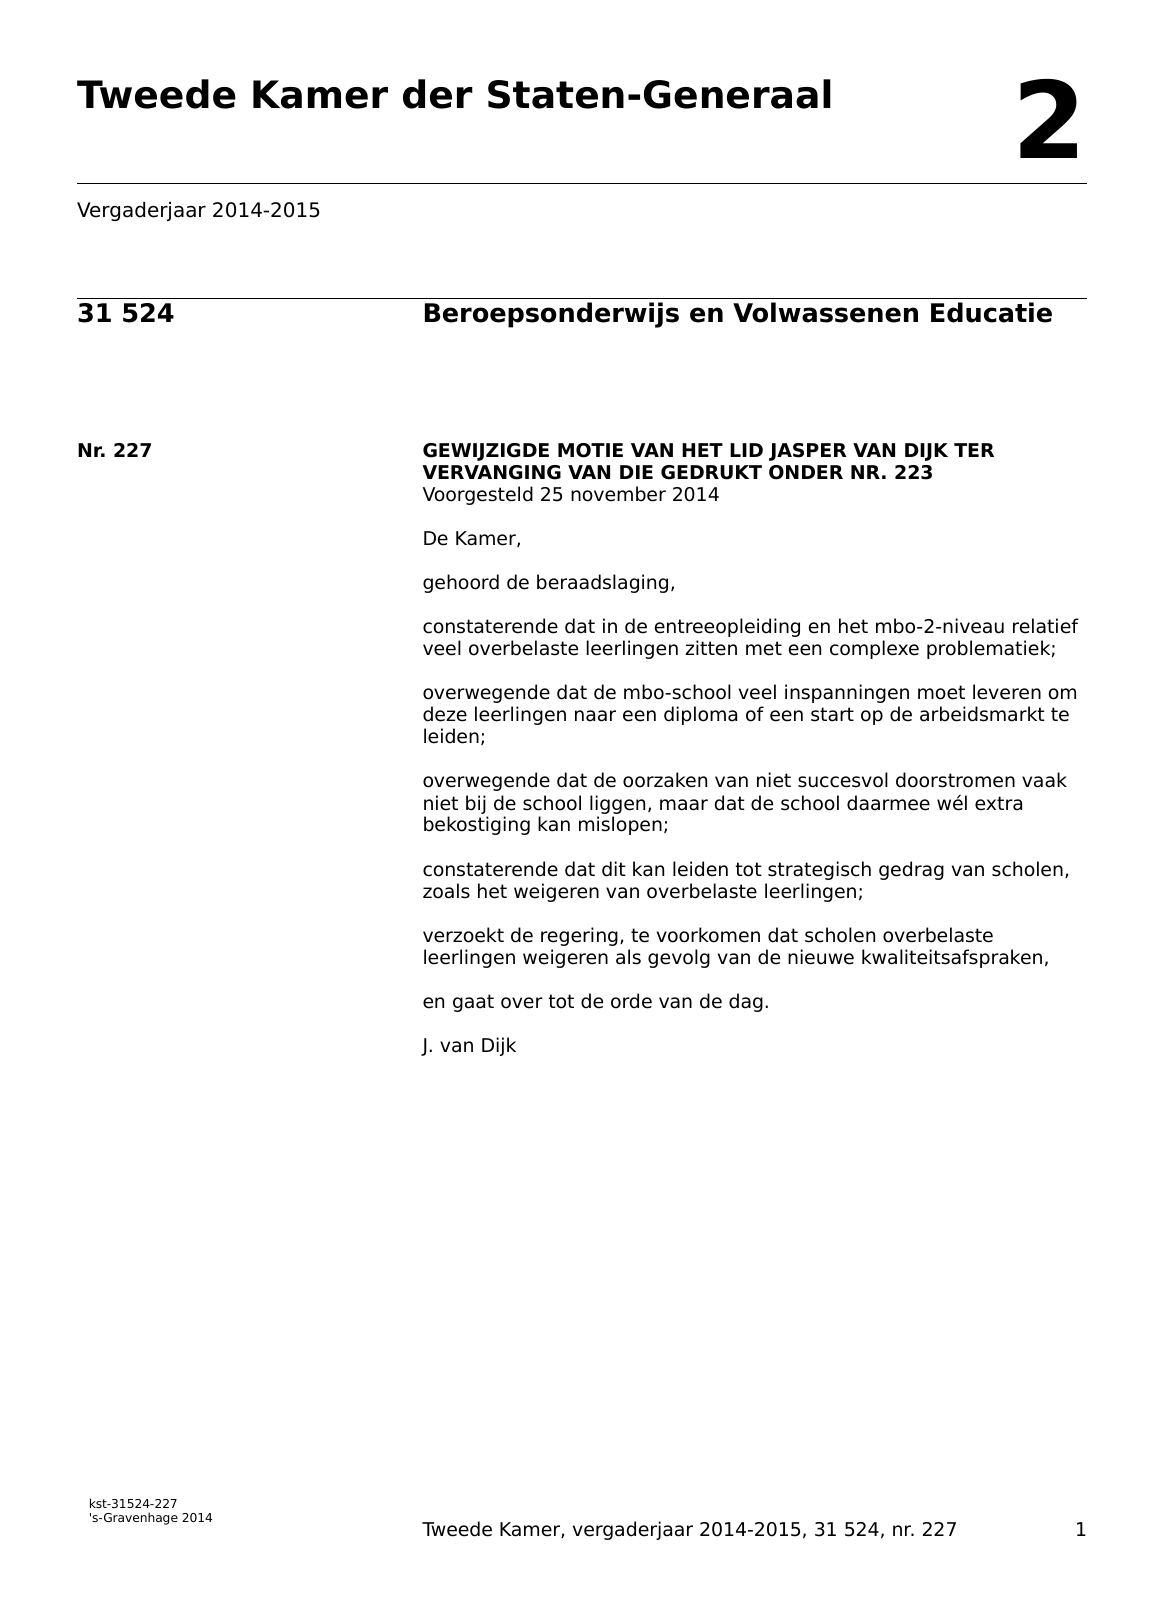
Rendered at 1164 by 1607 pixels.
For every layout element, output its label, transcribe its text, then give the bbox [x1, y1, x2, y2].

table_header Tweede Kamer der Staten-Generaal [77, 59, 886, 183]
text Voorgesteld 25 november 2014 [422, 484, 1087, 506]
text verzoekt de regering, te voorkomen dat scholen overbelaste leerlingen weigeren als gevolg van de nieuwe kwaliteitsafspraken, [422, 925, 1087, 969]
text gehoord de beraadslaging, [422, 572, 1087, 594]
table_cell Vergaderjaar 2014-2015 [77, 184, 1087, 298]
subtitle Nr. 227 GEWIJZIGDE MOTIE VAN HET LID JASPER VAN DIJK TER VERVANGING VAN DIE GEDRUKT ONDER NR. 223 [77, 440, 1087, 484]
text overwegende dat de oorzaken van niet succesvol doorstromen vaak niet bij de school liggen, maar dat de school daarmee wél extra bekostiging kan mislopen; [422, 770, 1087, 836]
text constaterende dat dit kan leiden tot strategisch gedrag van scholen, zoals het weigeren van overbelaste leerlingen; [422, 858, 1087, 902]
text en gaat over tot de orde van de dag. [422, 991, 1087, 1013]
text J. van Dijk [422, 1035, 1087, 1057]
text kst-31524-227 [88, 1497, 323, 1511]
text constaterende dat in de entreeopleiding en het mbo-2-niveau relatief veel overbelaste leerlingen zitten met een complexe problematiek; [422, 616, 1087, 660]
table_header 2 [886, 59, 1087, 183]
text De Kamer, [422, 528, 1087, 550]
text overwegende dat de mbo-school veel inspanningen moet leveren om deze leerlingen naar een diploma of een start op de arbeidsmarkt te leiden; [422, 682, 1087, 748]
subtitle 31 524 Beroepsonderwijs en Volwassenen Educatie [77, 299, 1087, 329]
text 's-Gravenhage 2014 [88, 1511, 323, 1525]
